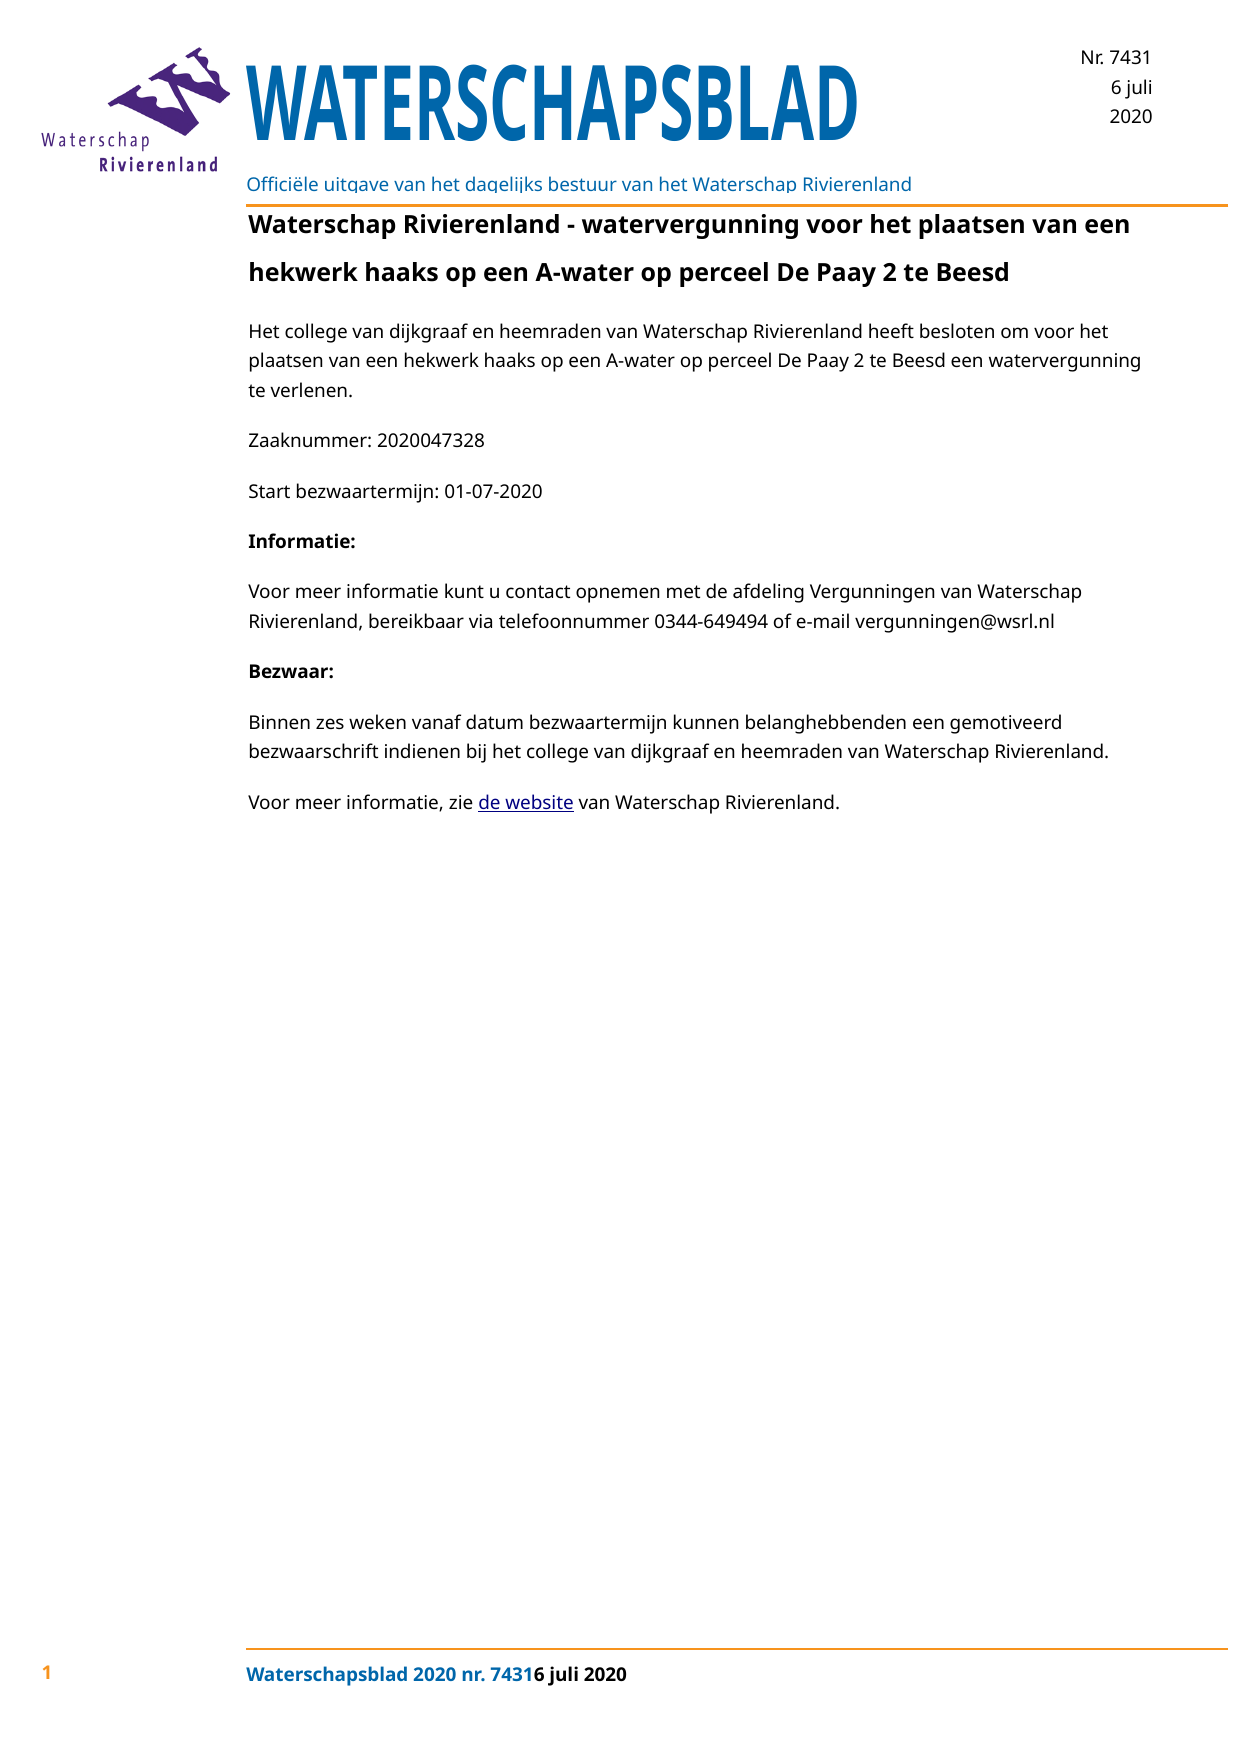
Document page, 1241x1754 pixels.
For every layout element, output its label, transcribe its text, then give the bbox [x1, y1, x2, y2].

text Het college van dijkgraaf en heemraden van Waterschap Rivierenland heeft besloten om voor het plaatsen van een hekwerk haaks op een A-water op perceel De Paay 2 te Beesd een watervergunning te verlenen. [248, 318, 1152, 403]
picture [41, 47, 231, 172]
text Bezwaar: [248, 659, 1152, 684]
text Voor meer informatie kunt u contact opnemen met de afdeling Vergunningen van Waterschap Rivierenland, bereikbaar via telefoonnummer 0344-649494 of e-mail vergunningen@wsrl.nl [248, 579, 1152, 634]
text Start bezwaartermijn: 01-07-2020 [248, 478, 1152, 504]
text Zaaknummer: 2020047328 [248, 427, 1152, 453]
text Voor meer informatie, zie de website van Waterschap Rivierenland. [248, 789, 1152, 815]
text Informatie: [248, 528, 1152, 554]
text Binnen zes weken vanaf datum bezwaartermijn kunnen belanghebbenden een gemotiveerd bezwaarschrift indienen bij het college van dijkgraaf en heemraden van Waterschap Rivierenland. [248, 709, 1152, 764]
text Waterschap Rivierenland - watervergunning voor het plaatsen van een hekwerk haaks op een A-water op perceel De Paay 2 te Beesd [248, 207, 1152, 288]
